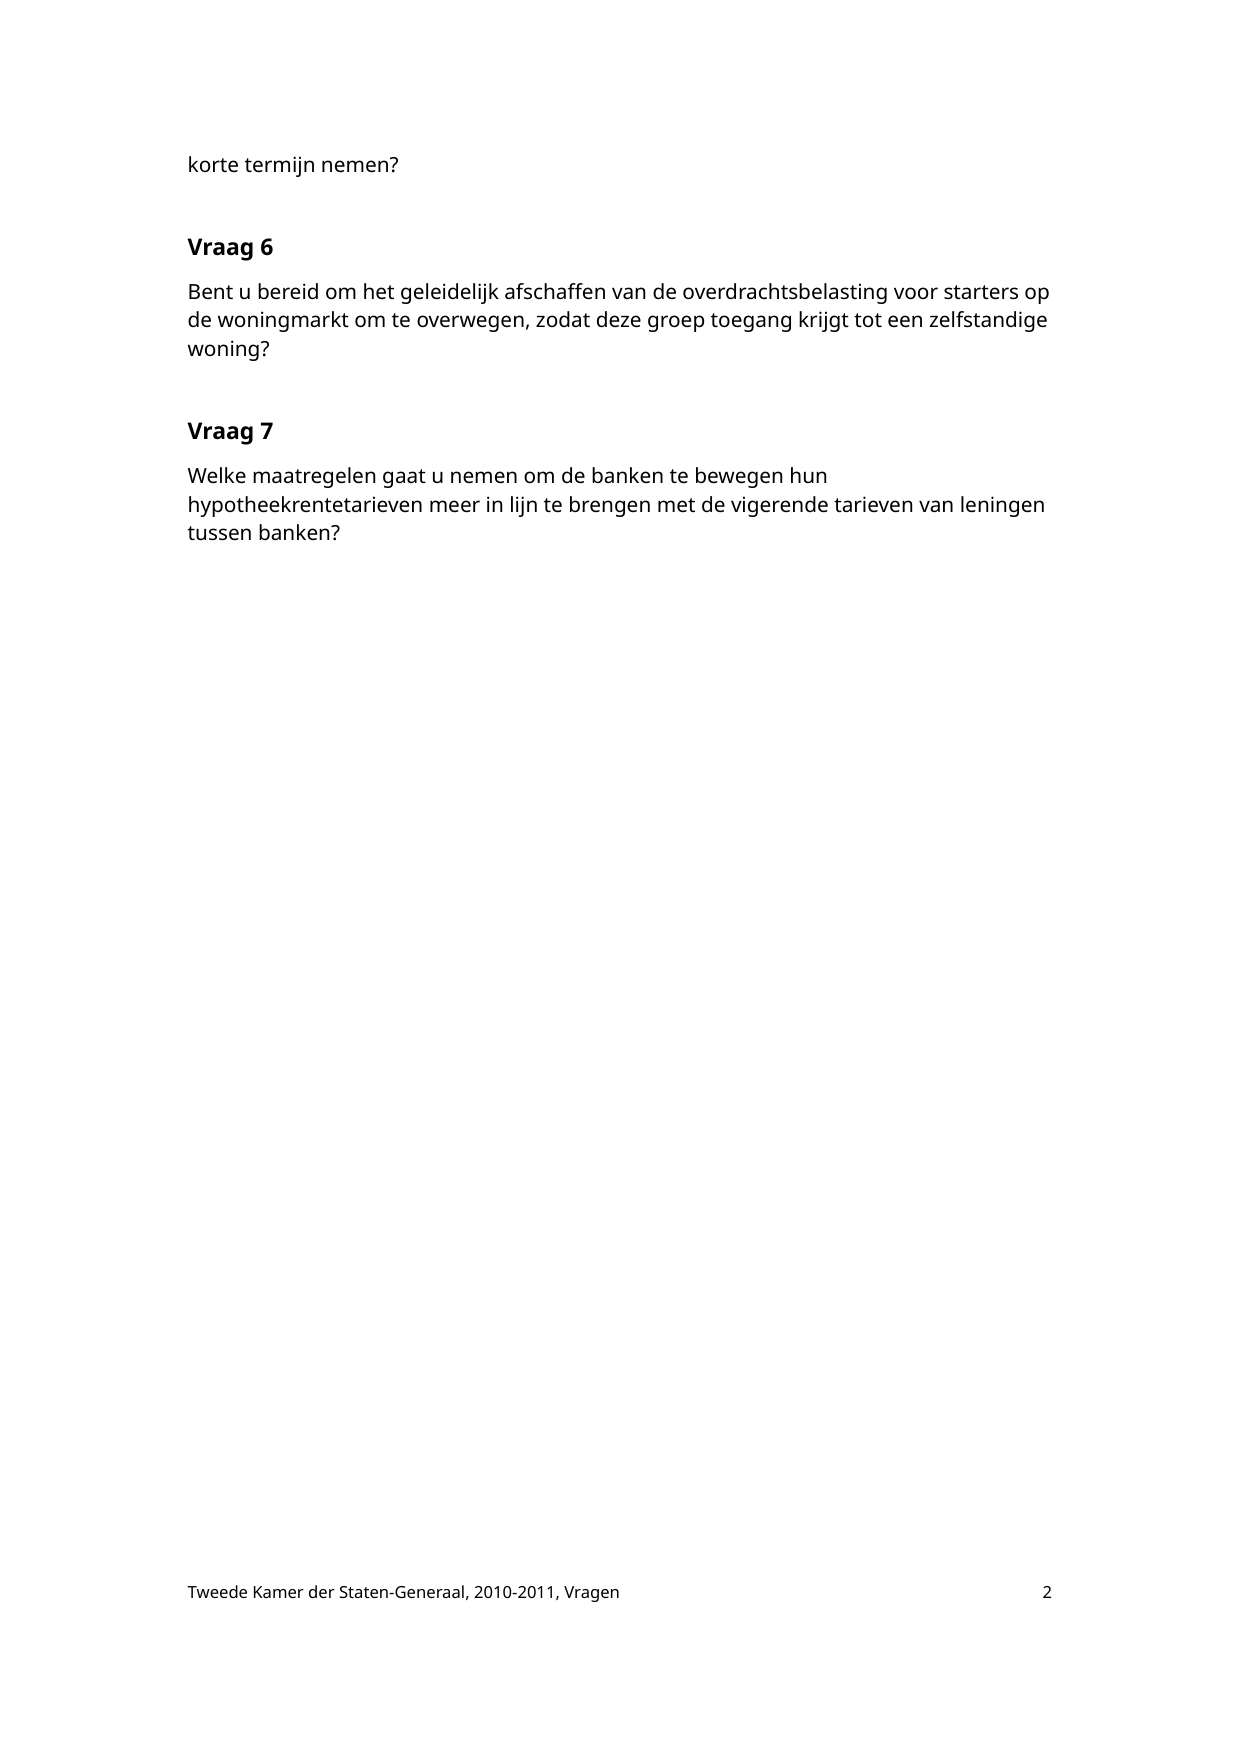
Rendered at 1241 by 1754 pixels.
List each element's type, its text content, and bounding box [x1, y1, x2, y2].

text Bent u bereid om het geleidelijk afschaffen van de overdrachtsbelasting voor starters op de woningmarkt om te overwegen, zodat deze groep toegang krijgt tot een zelfstandige woning? [187, 277, 1053, 362]
text korte termijn nemen? [187, 150, 1053, 178]
subtitle Vraag 7 [187, 415, 1053, 446]
subtitle Vraag 6 [187, 231, 1053, 262]
text Welke maatregelen gaat u nemen om de banken te bewegen hun hypotheekrentetarieven meer in lijn te brengen met de vigerende tarieven van leningen tussen banken? [187, 461, 1053, 547]
